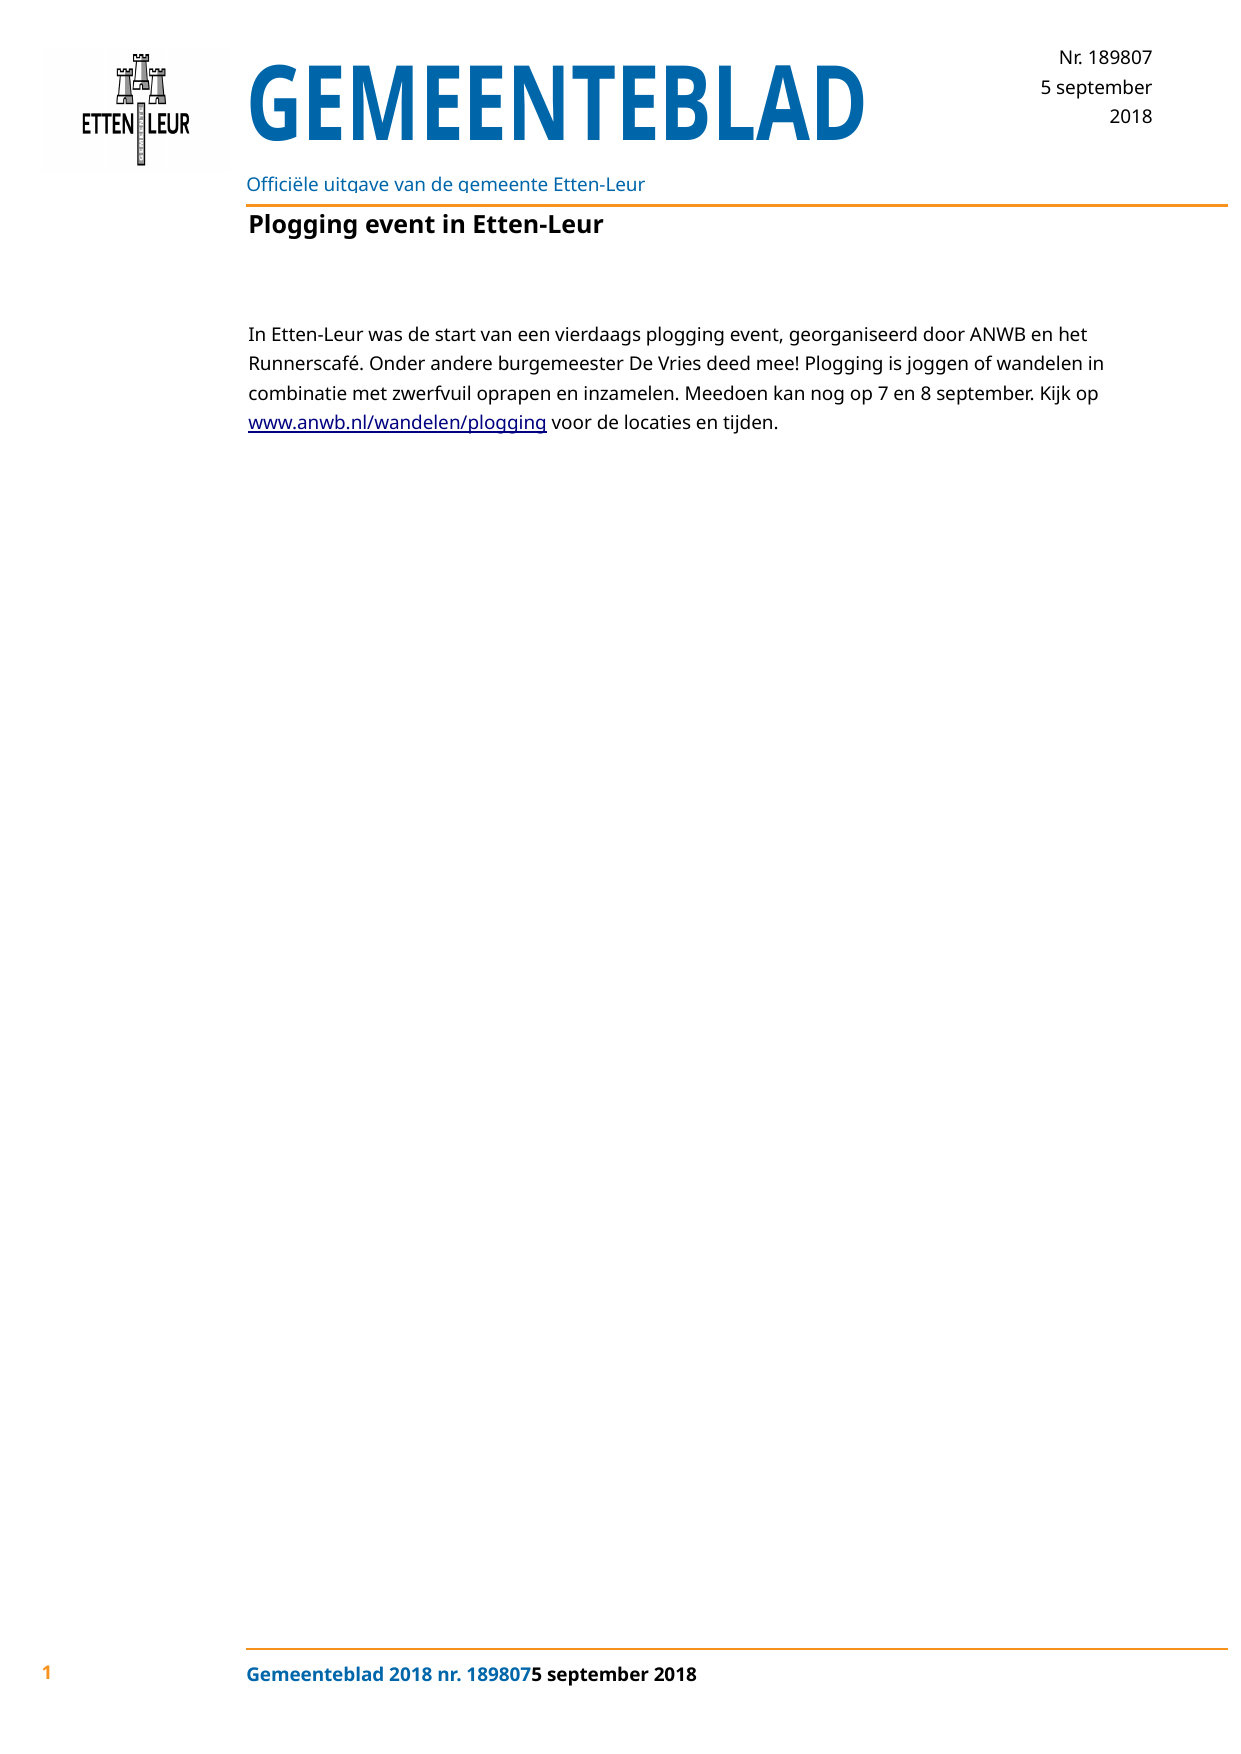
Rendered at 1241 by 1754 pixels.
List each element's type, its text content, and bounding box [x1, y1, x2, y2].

picture [41, 47, 231, 172]
text Plogging event in Etten-Leur [248, 207, 1152, 241]
text In Etten-Leur was de start van een vierdaags plogging event, georganiseerd door ANWB en het Runnerscafé. Onder andere burgemeester De Vries deed mee! Plogging is joggen of wandelen in combinatie met zwerfvuil oprapen en inzamelen. Meedoen kan nog op 7 en 8 september. Kijk op www.anwb.nl/wandelen/plogging voor de locaties en tijden. [248, 321, 1152, 435]
